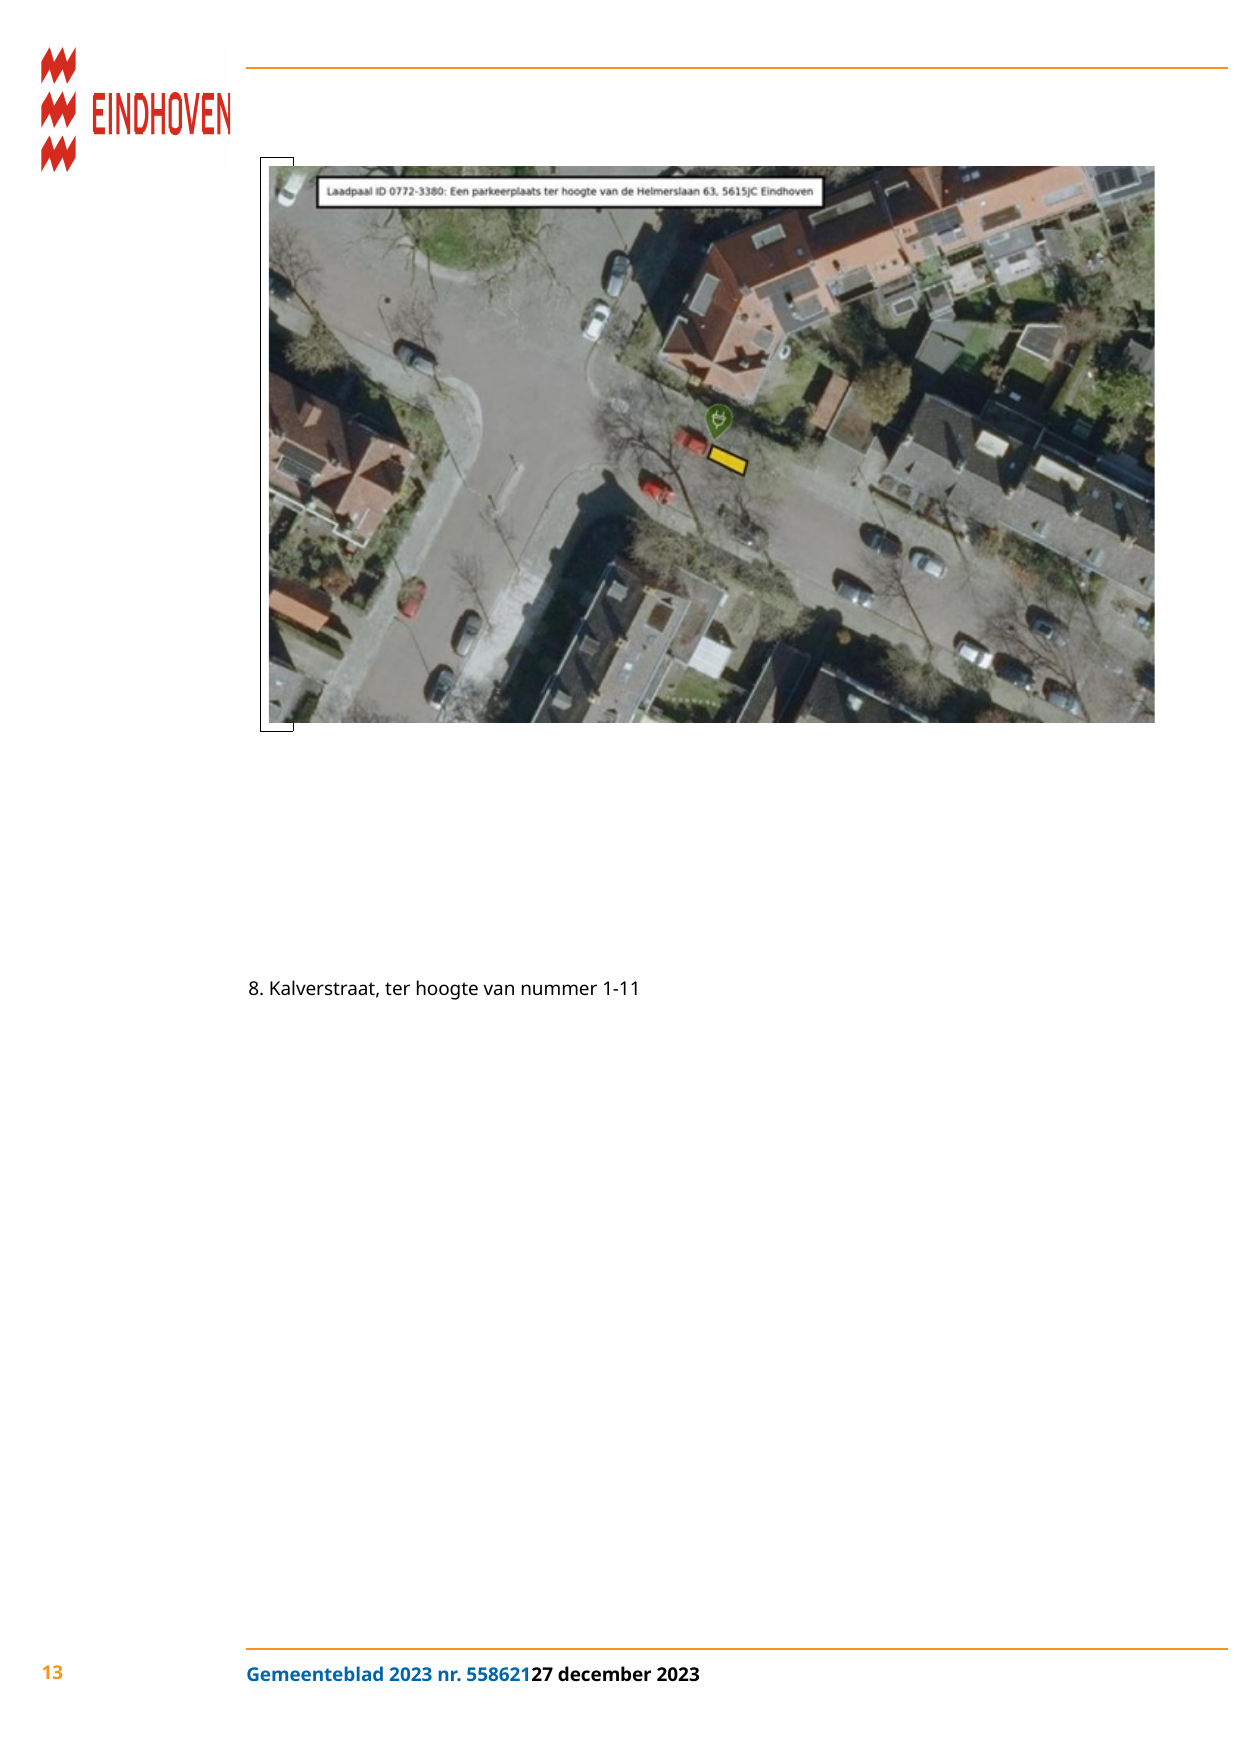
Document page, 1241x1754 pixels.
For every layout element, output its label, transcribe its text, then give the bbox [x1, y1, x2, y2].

picture [268, 166, 1155, 723]
text 8. Kalverstraat, ter hoogte van nummer 1-11 [248, 975, 1152, 1001]
picture [41, 47, 231, 172]
